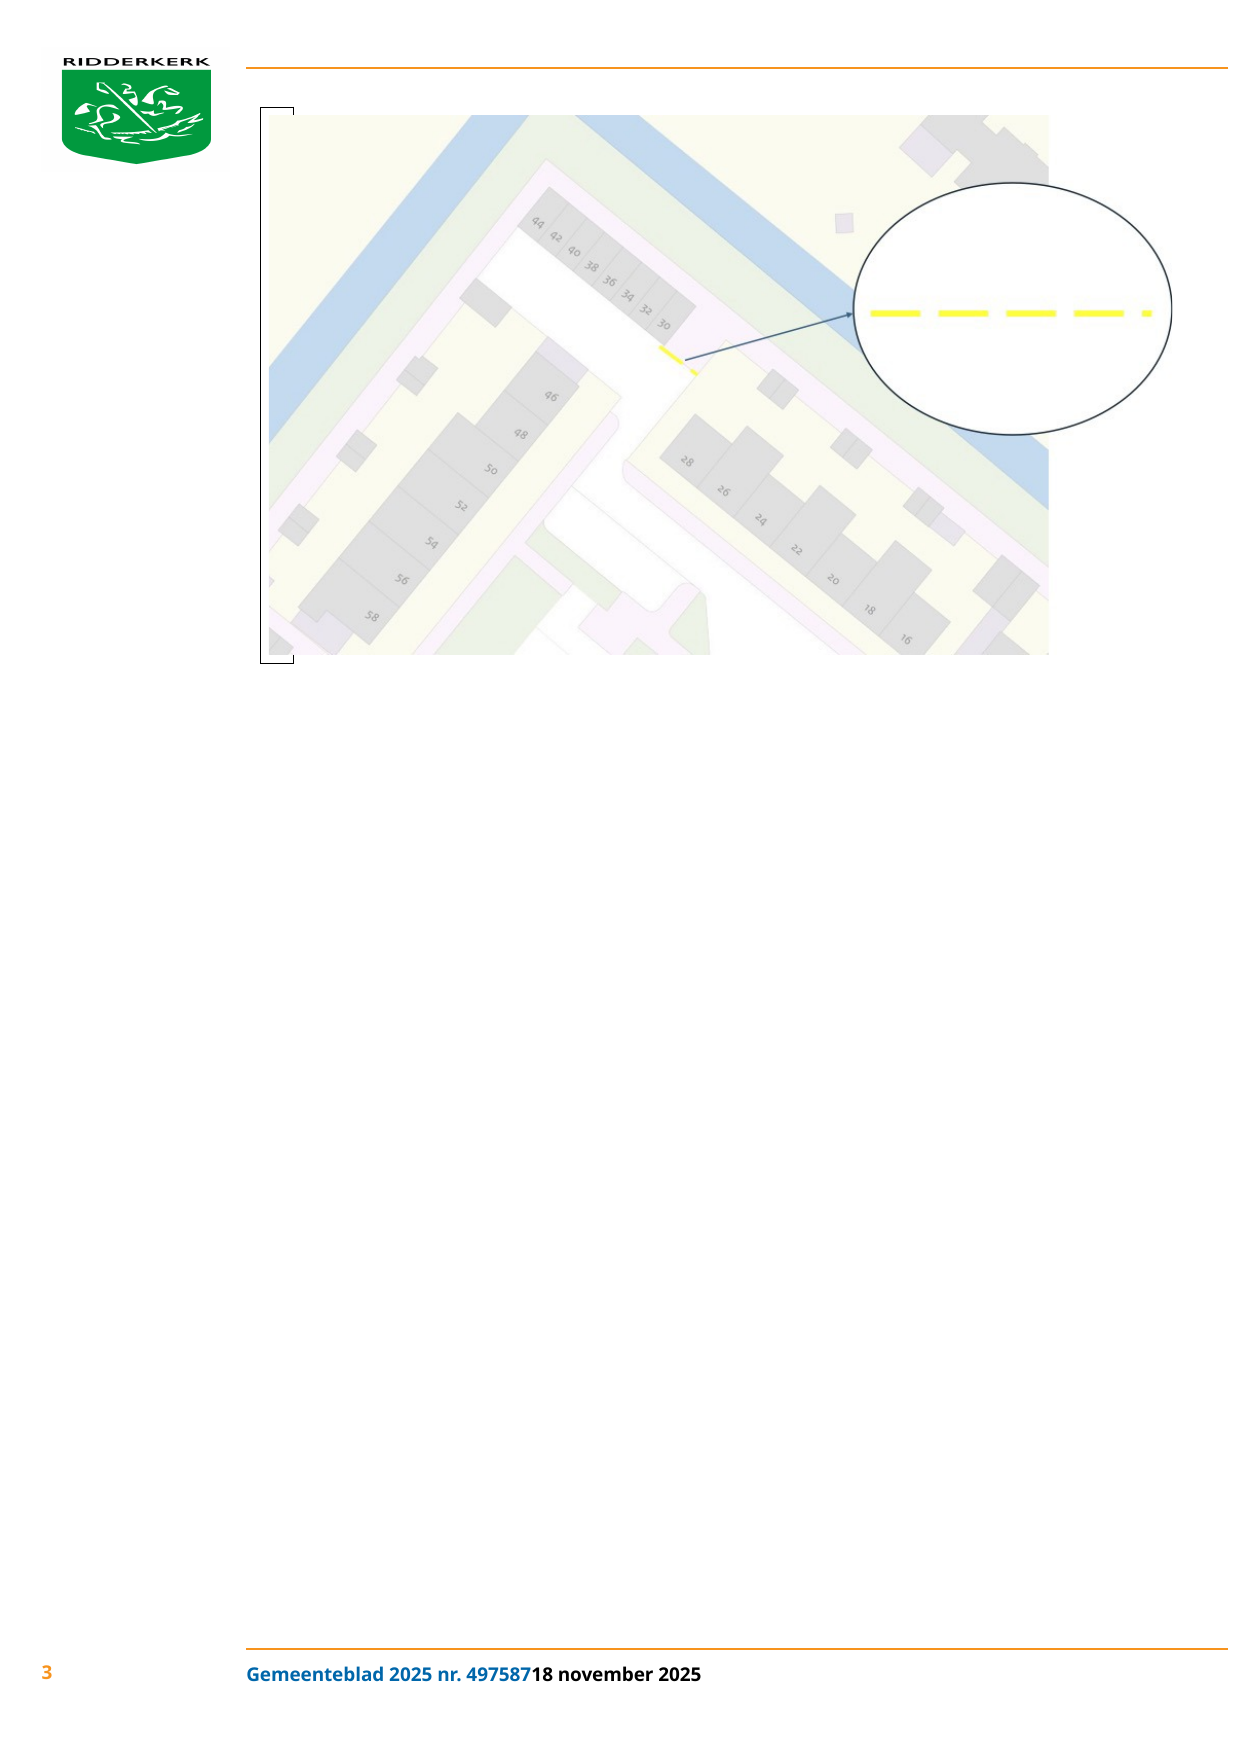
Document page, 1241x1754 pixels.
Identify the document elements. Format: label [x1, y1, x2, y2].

picture [268, 115, 1173, 655]
picture [41, 47, 231, 172]
